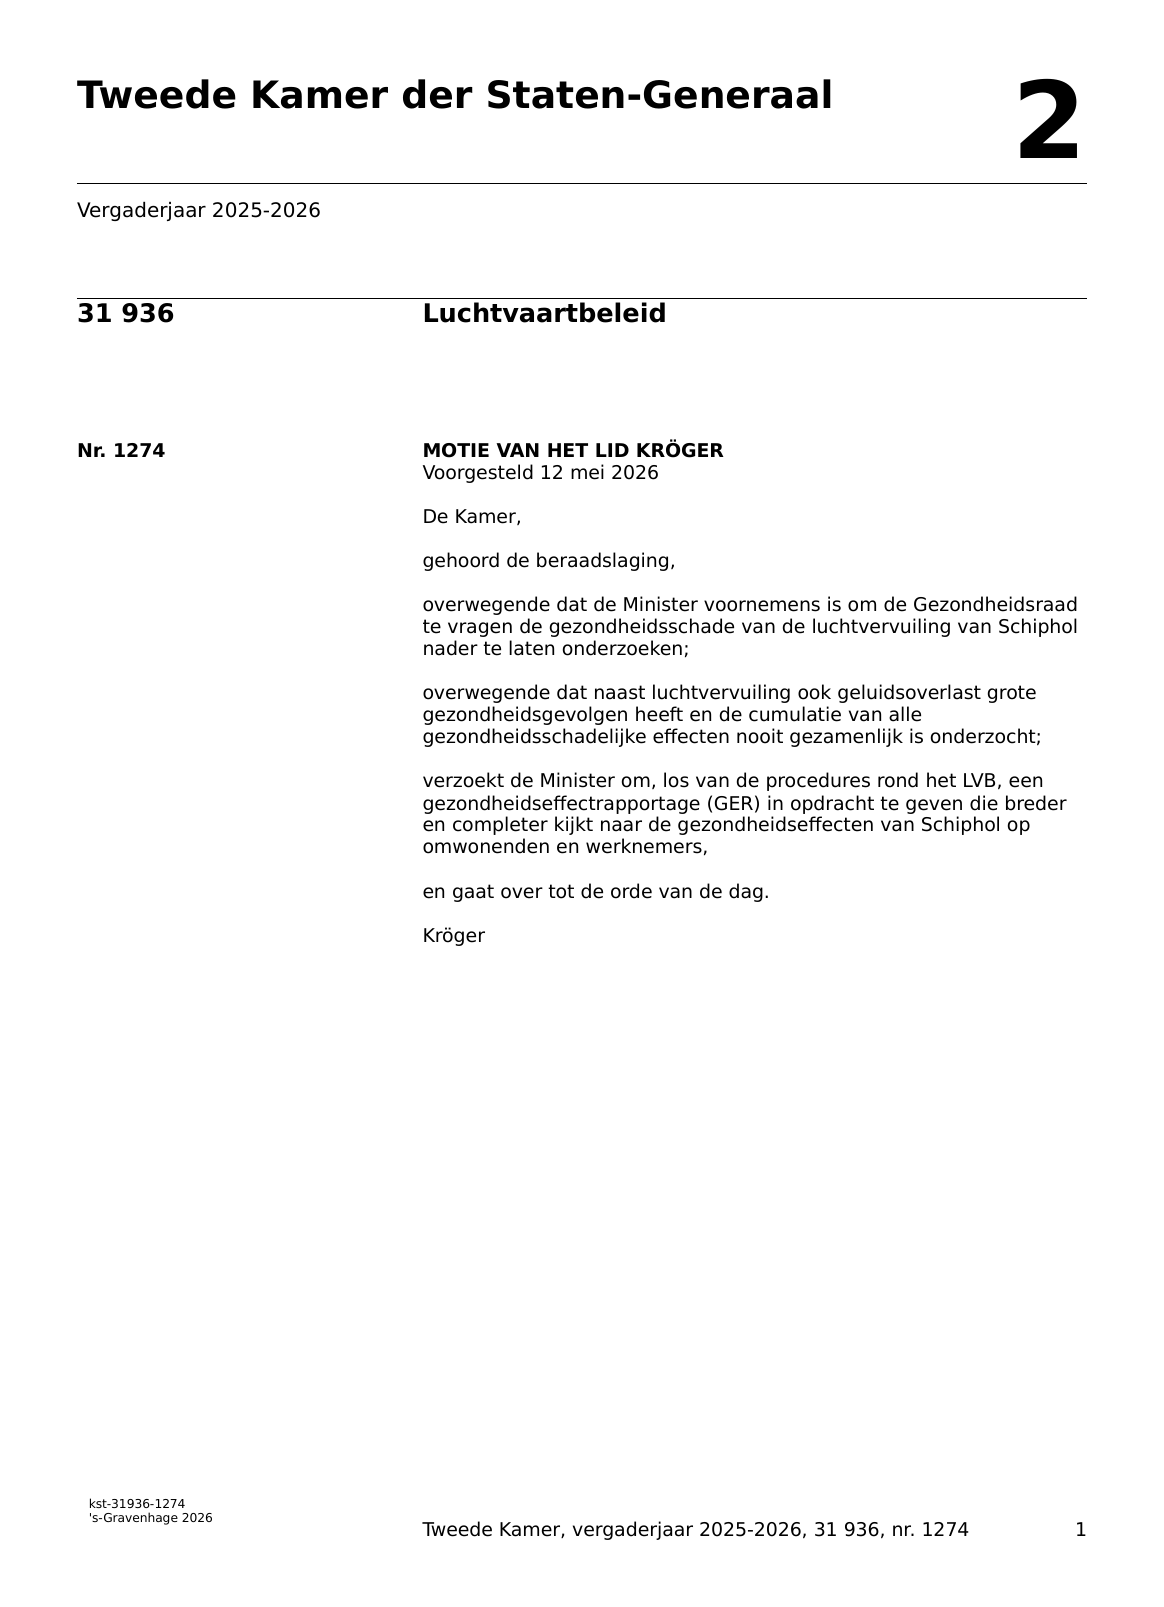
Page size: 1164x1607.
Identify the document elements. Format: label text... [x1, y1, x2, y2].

text 's-Gravenhage 2026 [88, 1511, 323, 1525]
subtitle Nr. 1274 MOTIE VAN HET LID KRÖGER [77, 440, 1087, 462]
table_cell Vergaderjaar 2025-2026 [77, 184, 1087, 298]
text Voorgesteld 12 mei 2026 [422, 462, 1087, 484]
text en gaat over tot de orde van de dag. [422, 881, 1087, 902]
text Kröger [422, 925, 1087, 947]
text overwegende dat de Minister voornemens is om de Gezondheidsraad te vragen de gezondheidsschade van de luchtvervuiling van Schiphol nader te laten onderzoeken; [422, 594, 1087, 660]
text De Kamer, [422, 506, 1087, 528]
text verzoekt de Minister om, los van de procedures rond het LVB, een gezondheidseffectrapportage (GER) in opdracht te geven die breder en completer kijkt naar de gezondheidseffecten van Schiphol op omwonenden en werknemers, [422, 770, 1087, 858]
table_header 2 [886, 59, 1087, 183]
text gehoord de beraadslaging, [422, 550, 1087, 572]
subtitle 31 936 Luchtvaartbeleid [77, 299, 1087, 329]
text kst-31936-1274 [88, 1497, 323, 1511]
text overwegende dat naast luchtvervuiling ook geluidsoverlast grote gezondheidsgevolgen heeft en de cumulatie van alle gezondheidsschadelijke effecten nooit gezamenlijk is onderzocht; [422, 682, 1087, 748]
table_header Tweede Kamer der Staten-Generaal [77, 59, 886, 183]
